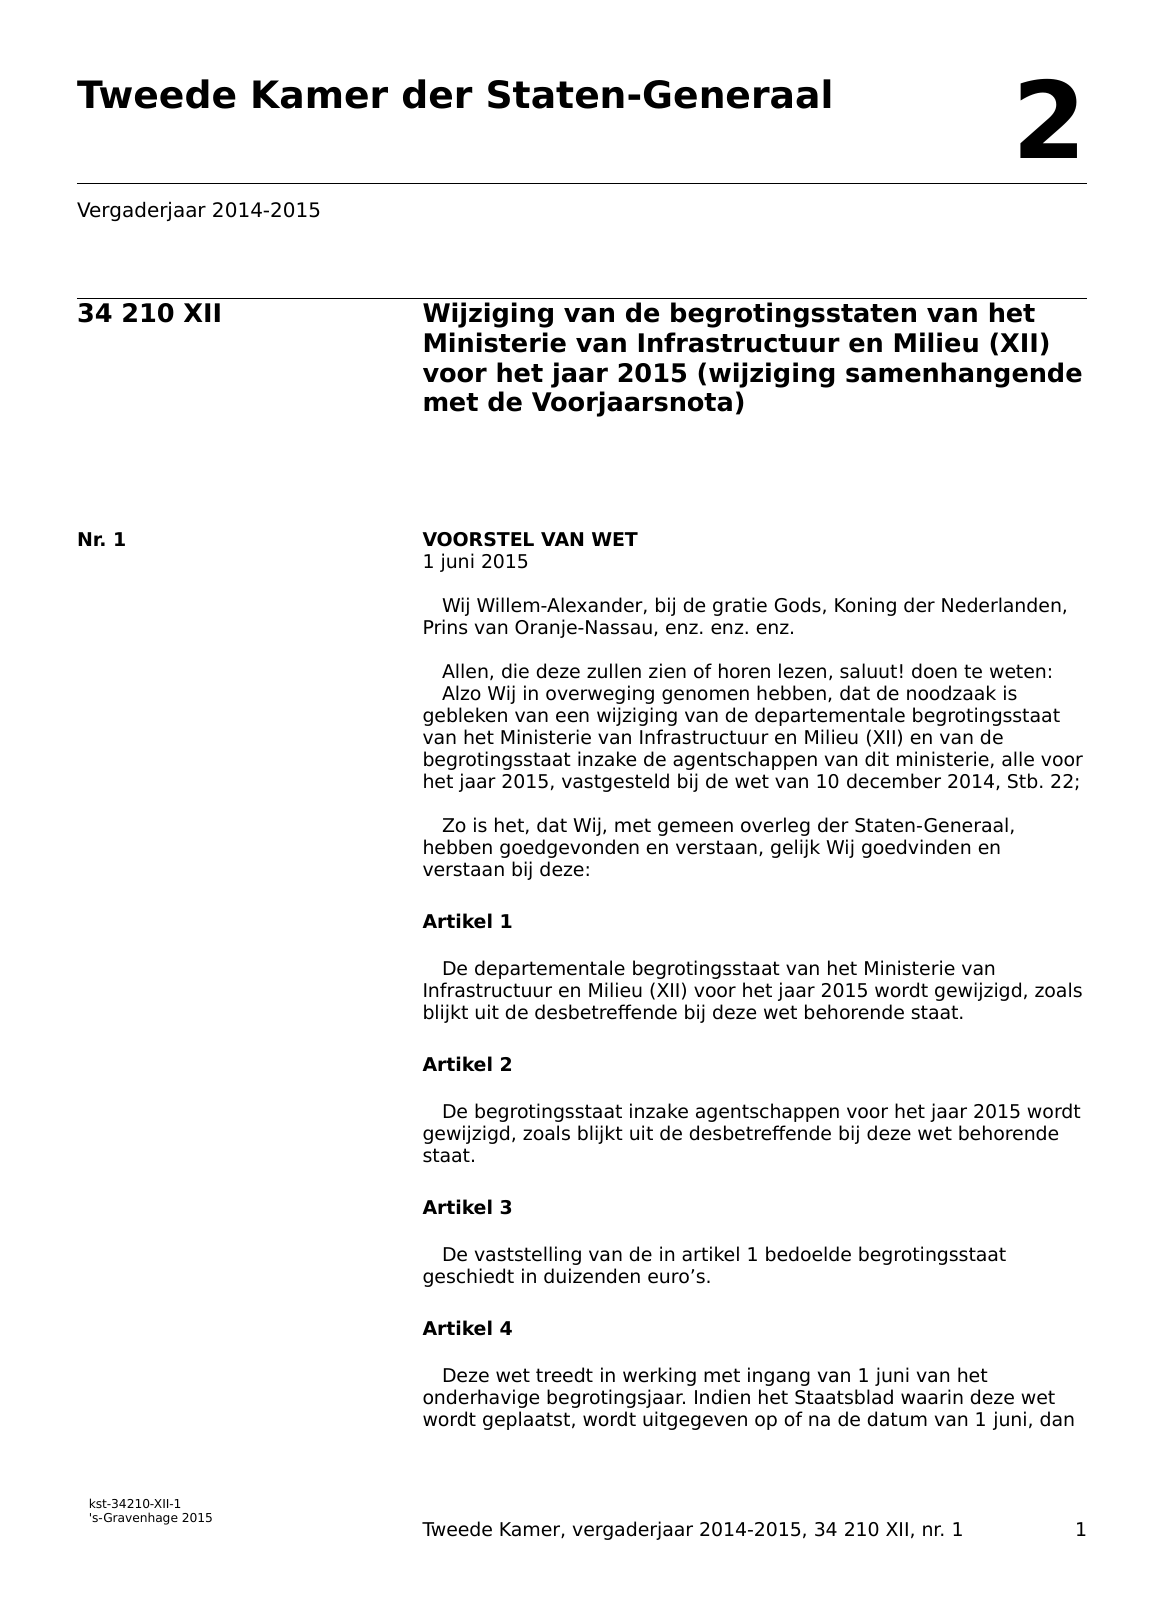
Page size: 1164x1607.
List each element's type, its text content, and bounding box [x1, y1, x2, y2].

table_cell Vergaderjaar 2014-2015 [77, 184, 1087, 298]
text Allen, die deze zullen zien of horen lezen, saluut! doen te weten: [422, 661, 1087, 683]
text De departementale begrotingsstaat van het Ministerie van Infrastructuur en Milieu (XII) voor het jaar 2015 wordt gewijzigd, zoals blijkt uit de desbetreffende bij deze wet behorende staat. [422, 958, 1087, 1024]
text kst-34210-XII-1 [88, 1497, 323, 1511]
table_header 2 [886, 59, 1087, 183]
subtitle Artikel 2 [422, 1054, 1087, 1076]
text 's-Gravenhage 2015 [88, 1511, 323, 1525]
text 1 juni 2015 [422, 551, 1087, 573]
text De begrotingsstaat inzake agentschappen voor het jaar 2015 wordt gewijzigd, zoals blijkt uit de desbetreffende bij deze wet behorende staat. [422, 1101, 1087, 1167]
text Alzo Wij in overweging genomen hebben, dat de noodzaak is gebleken van een wijziging van de departementale begrotingsstaat van het Ministerie van Infrastructuur en Milieu (XII) en van de begrotingsstaat inzake de agentschappen van dit ministerie, alle voor het jaar 2015, vastgesteld bij de wet van 10 december 2014, Stb. 22; [422, 683, 1087, 793]
text Deze wet treedt in werking met ingang van 1 juni van het onderhavige begrotingsjaar. Indien het Staatsblad waarin deze wet wordt geplaatst, wordt uitgegeven op of na de datum van 1 juni, dan [422, 1365, 1087, 1431]
subtitle Nr. 1 VOORSTEL VAN WET [77, 529, 1087, 551]
text De vaststelling van de in artikel 1 bedoelde begrotingsstaat geschiedt in duizenden euro’s. [422, 1244, 1087, 1288]
table_header Tweede Kamer der Staten-Generaal [77, 59, 886, 183]
subtitle Artikel 4 [422, 1318, 1087, 1340]
text Zo is het, dat Wij, met gemeen overleg der Staten-Generaal, hebben goedgevonden en verstaan, gelijk Wij goedvinden en verstaan bij deze: [422, 815, 1087, 881]
subtitle Artikel 3 [422, 1197, 1087, 1219]
subtitle 34 210 XII Wijziging van de begrotingsstaten van het Ministerie van Infrastructuur en Milieu (XII) voor het jaar 2015 (wijziging samenhangende met de Voorjaarsnota) [77, 299, 1087, 418]
subtitle Artikel 1 [422, 911, 1087, 933]
text Wij Willem-Alexander, bij de gratie Gods, Koning der Nederlanden, Prins van Oranje-Nassau, enz. enz. enz. [422, 595, 1087, 639]
